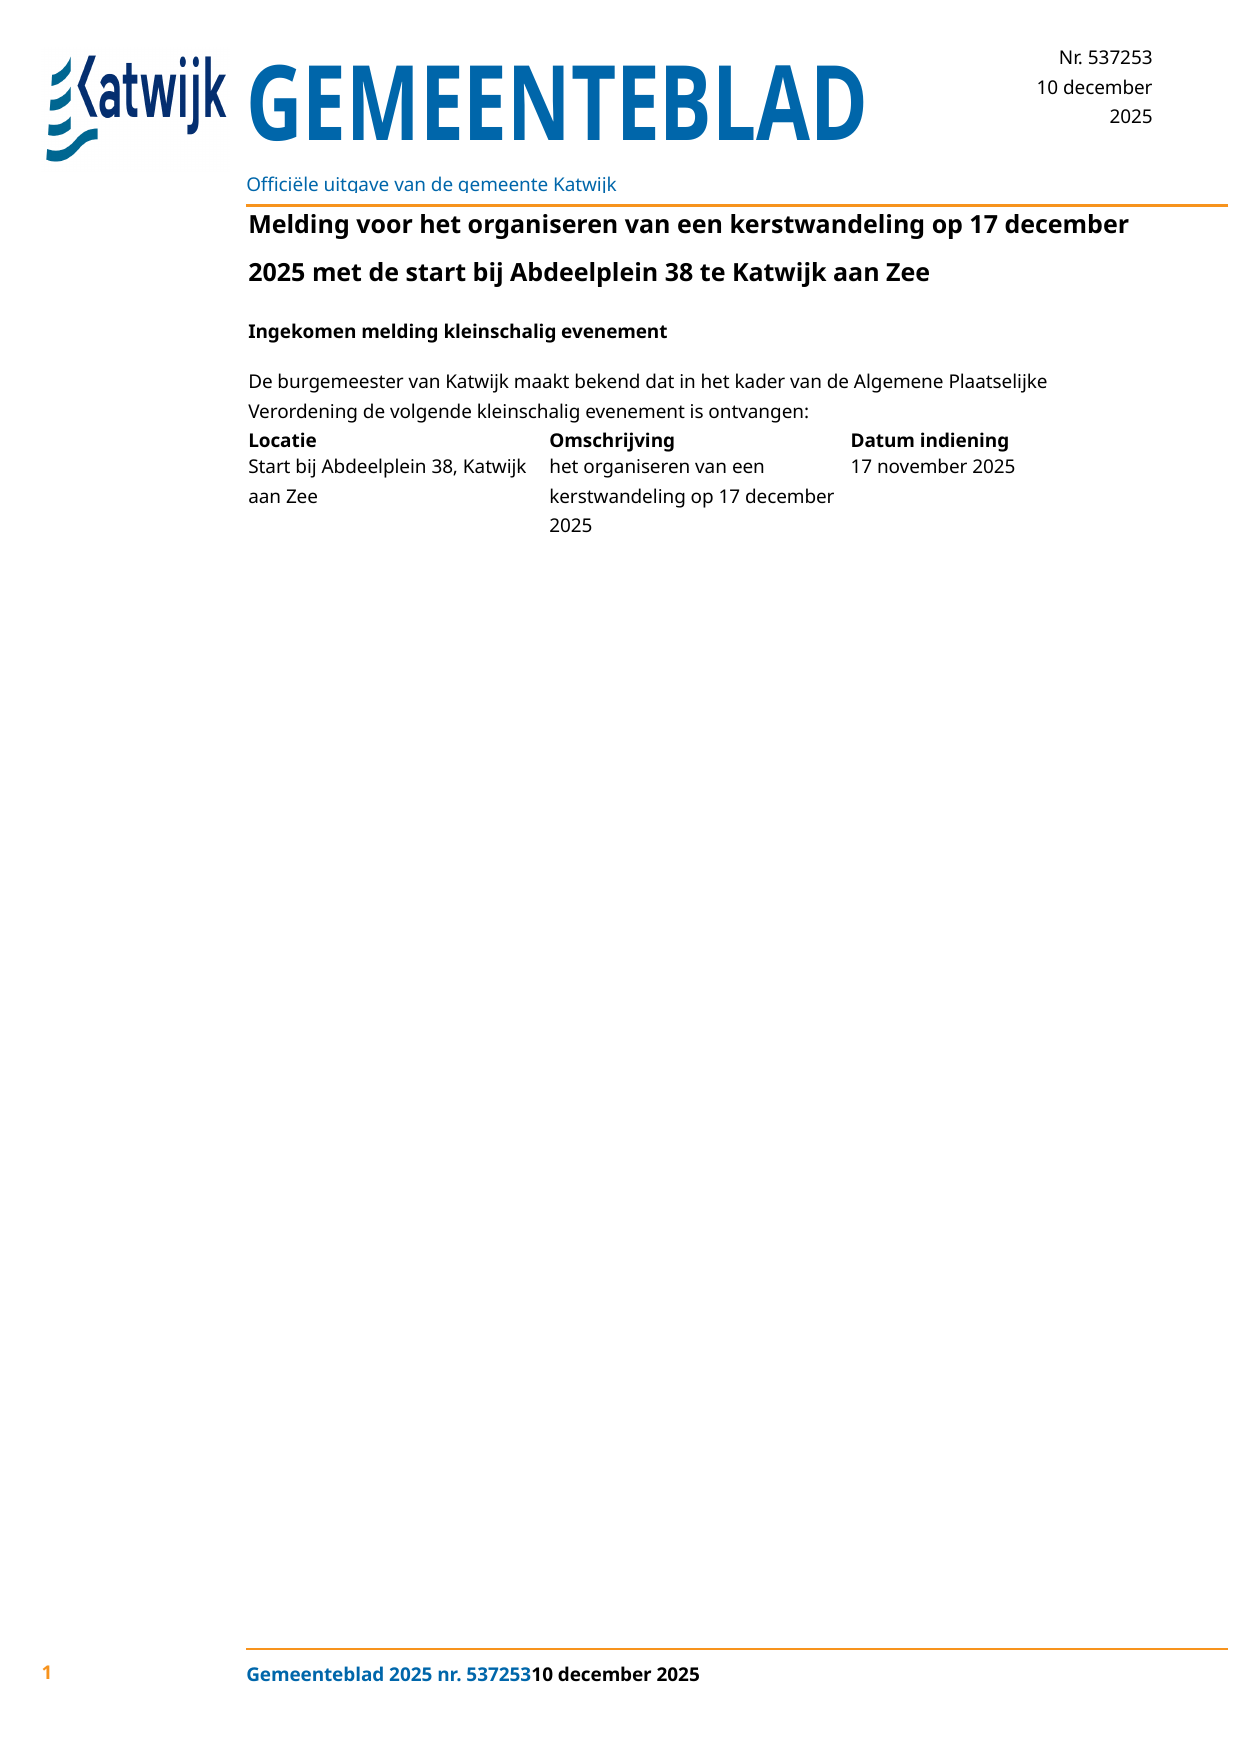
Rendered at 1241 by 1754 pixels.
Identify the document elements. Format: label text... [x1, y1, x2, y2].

picture [41, 47, 231, 172]
table_header Locatie [248, 428, 549, 453]
table_header Omschrijving [549, 428, 850, 453]
text Ingekomen melding kleinschalig evenement [248, 318, 1152, 344]
text Melding voor het organiseren van een kerstwandeling op 17 december 2025 met de start bij Abdeelplein 38 te Katwijk aan Zee [248, 207, 1152, 288]
table_cell Start bij Abdeelplein 38, Katwijk aan Zee [248, 453, 549, 538]
table_header Datum indiening [850, 428, 1152, 453]
table_cell 17 november 2025 [850, 453, 1152, 538]
table_cell het organiseren van een kerstwandeling op 17 december 2025 [549, 453, 850, 538]
text De burgemeester van Katwijk maakt bekend dat in het kader van de Algemene Plaatselijke Verordening de volgende kleinschalig evenement is ontvangen: [248, 368, 1152, 424]
